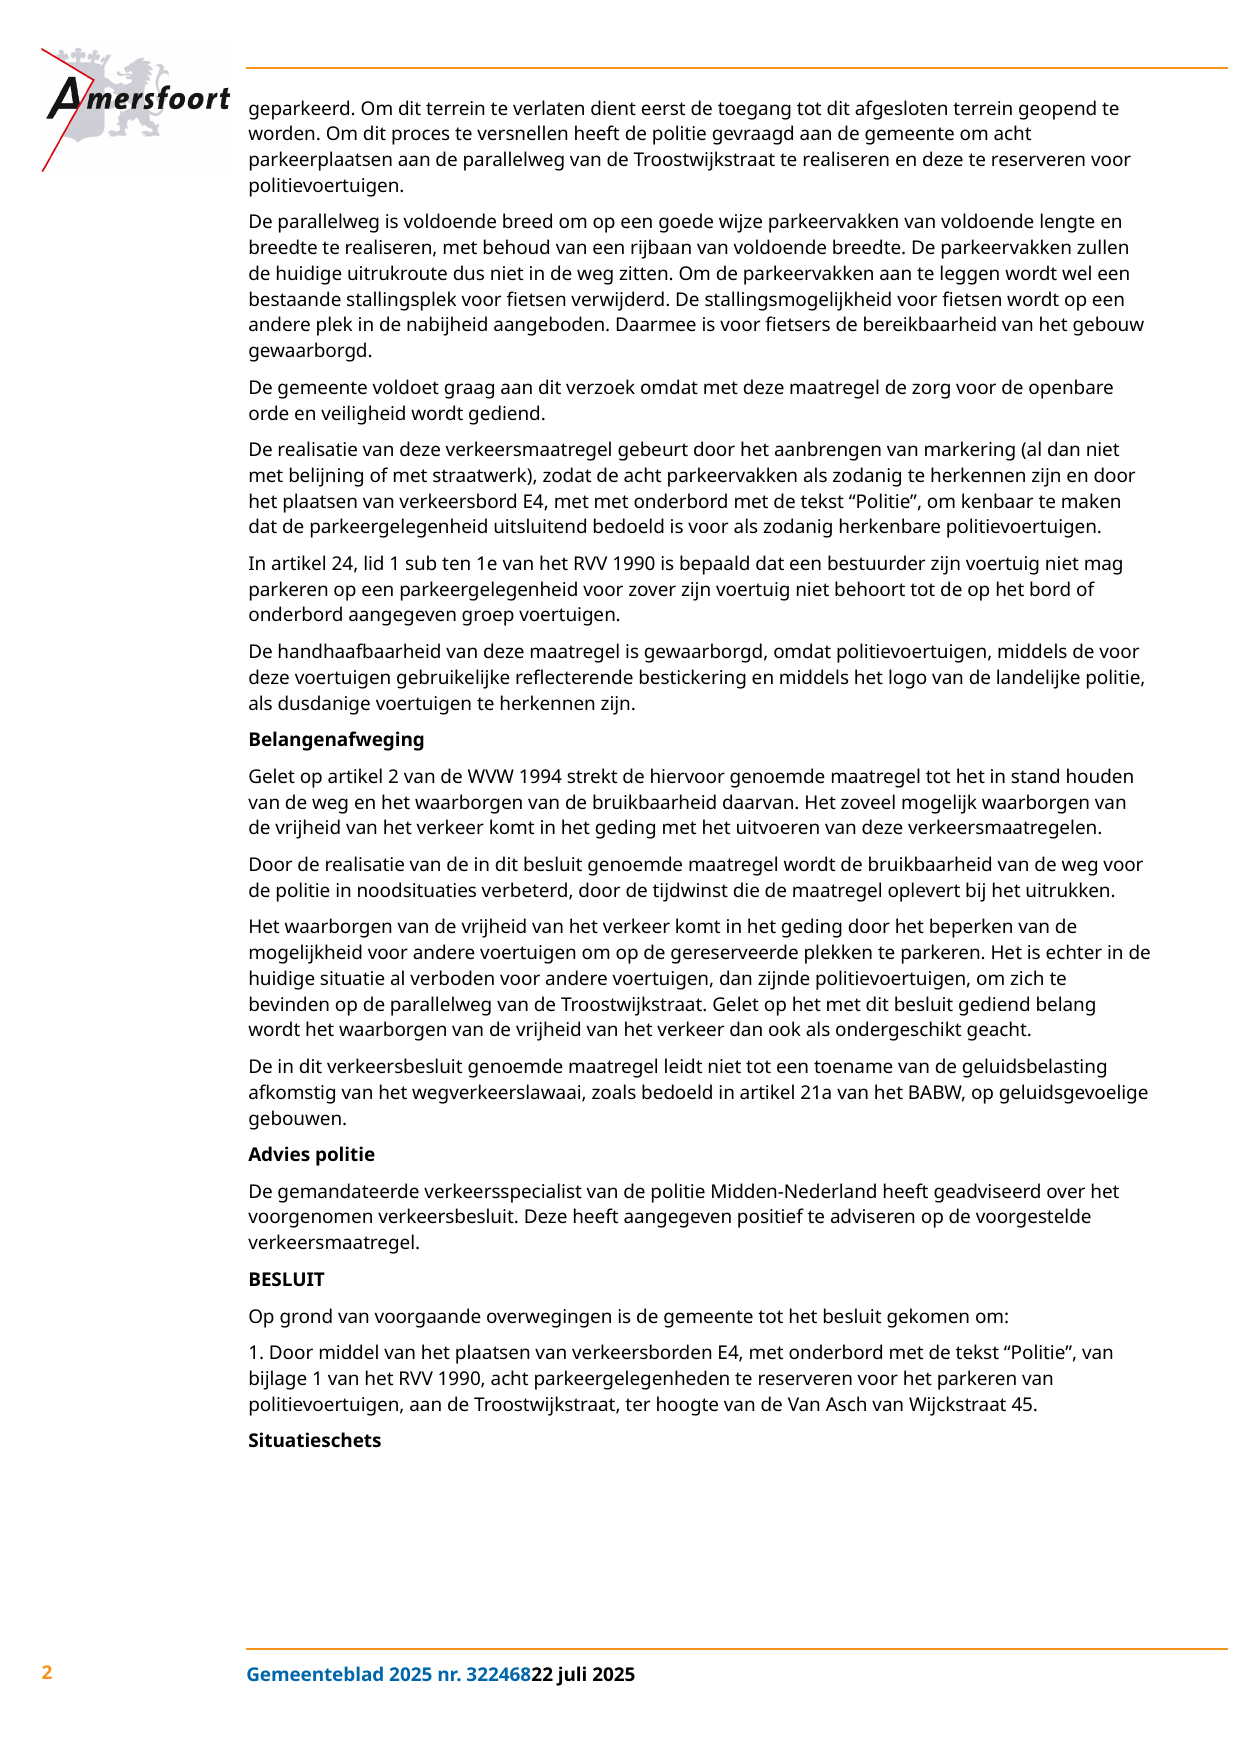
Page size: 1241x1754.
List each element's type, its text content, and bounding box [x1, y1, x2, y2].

text De gemandateerde verkeersspecialist van de politie Midden-Nederland heeft geadviseerd over het voorgenomen verkeersbesluit. Deze heeft aangegeven positief te adviseren op de voorgestelde verkeersmaatregel. [248, 1178, 1152, 1255]
picture [41, 47, 231, 172]
text geparkeerd. Om dit terrein te verlaten dient eerst de toegang tot dit afgesloten terrein geopend te worden. Om dit proces te versnellen heeft de politie gevraagd aan de gemeente om acht parkeerplaatsen aan de parallelweg van de Troostwijkstraat te realiseren en deze te reserveren voor politievoertuigen. [248, 95, 1152, 198]
text Situatieschets [248, 1428, 1152, 1453]
text Door de realisatie van de in dit besluit genoemde maatregel wordt de bruikbaarheid van de weg voor de politie in noodsituaties verbeterd, door de tijdwinst die de maatregel oplevert bij het uitrukken. [248, 851, 1152, 903]
text De handhaafbaarheid van deze maatregel is gewaarborgd, omdat politievoertuigen, middels de voor deze voertuigen gebruikelijke reflecterende bestickering en middels het logo van de landelijke politie, als dusdanige voertuigen te herkennen zijn. [248, 638, 1152, 716]
text Gelet op artikel 2 van de WVW 1994 strekt de hiervoor genoemde maatregel tot het in stand houden van de weg en het waarborgen van de bruikbaarheid daarvan. Het zoveel mogelijk waarborgen van de vrijheid van het verkeer komt in het geding met het uitvoeren van deze verkeersmaatregelen. [248, 763, 1152, 840]
text De gemeente voldoet graag aan dit verzoek omdat met deze maatregel de zorg voor de openbare orde en veiligheid wordt gediend. [248, 374, 1152, 425]
text Het waarborgen van de vrijheid van het verkeer komt in het geding door het beperken van de mogelijkheid voor andere voertuigen om op de gereserveerde plekken te parkeren. Het is echter in de huidige situatie al verboden voor andere voertuigen, dan zijnde politievoertuigen, om zich te bevinden op de parallelweg van de Troostwijkstraat. Gelet op het met dit besluit gediend belang wordt het waarborgen van de vrijheid van het verkeer dan ook als ondergeschikt geacht. [248, 914, 1152, 1042]
text De in dit verkeersbesluit genoemde maatregel leidt niet tot een toename van de geluidsbelasting afkomstig van het wegverkeerslawaai, zoals bedoeld in artikel 21a van het BABW, op geluidsgevoelige gebouwen. [248, 1053, 1152, 1130]
text Advies politie [248, 1141, 1152, 1167]
text Belangenafweging [248, 726, 1152, 752]
text Op grond van voorgaande overwegingen is de gemeente tot het besluit gekomen om: [248, 1303, 1152, 1328]
text De realisatie van deze verkeersmaatregel gebeurt door het aanbrengen van markering (al dan niet met belijning of met straatwerk), zodat de acht parkeervakken als zodanig te herkennen zijn en door het plaatsen van verkeersbord E4, met met onderbord met de tekst “Politie”, om kenbaar te maken dat de parkeergelegenheid uitsluitend bedoeld is voor als zodanig herkenbare politievoertuigen. [248, 436, 1152, 539]
text De parallelweg is voldoende breed om op een goede wijze parkeervakken van voldoende lengte en breedte te realiseren, met behoud van een rijbaan van voldoende breedte. De parkeervakken zullen de huidige uitrukroute dus niet in de weg zitten. Om de parkeervakken aan te leggen wordt wel een bestaande stallingsplek voor fietsen verwijderd. De stallingsmogelijkheid voor fietsen wordt op een andere plek in de nabijheid aangeboden. Daarmee is voor fietsers de bereikbaarheid van het gebouw gewaarborgd. [248, 209, 1152, 363]
text 1. Door middel van het plaatsen van verkeersborden E4, met onderbord met de tekst “Politie”, van bijlage 1 van het RVV 1990, acht parkeergelegenheden te reserveren voor het parkeren van politievoertuigen, aan de Troostwijkstraat, ter hoogte van de Van Asch van Wijckstraat 45. [248, 1339, 1152, 1417]
text BESLUIT [248, 1266, 1152, 1292]
text In artikel 24, lid 1 sub ten 1e van het RVV 1990 is bepaald dat een bestuurder zijn voertuig niet mag parkeren op een parkeergelegenheid voor zover zijn voertuig niet behoort tot de op het bord of onderbord aangegeven groep voertuigen. [248, 550, 1152, 627]
